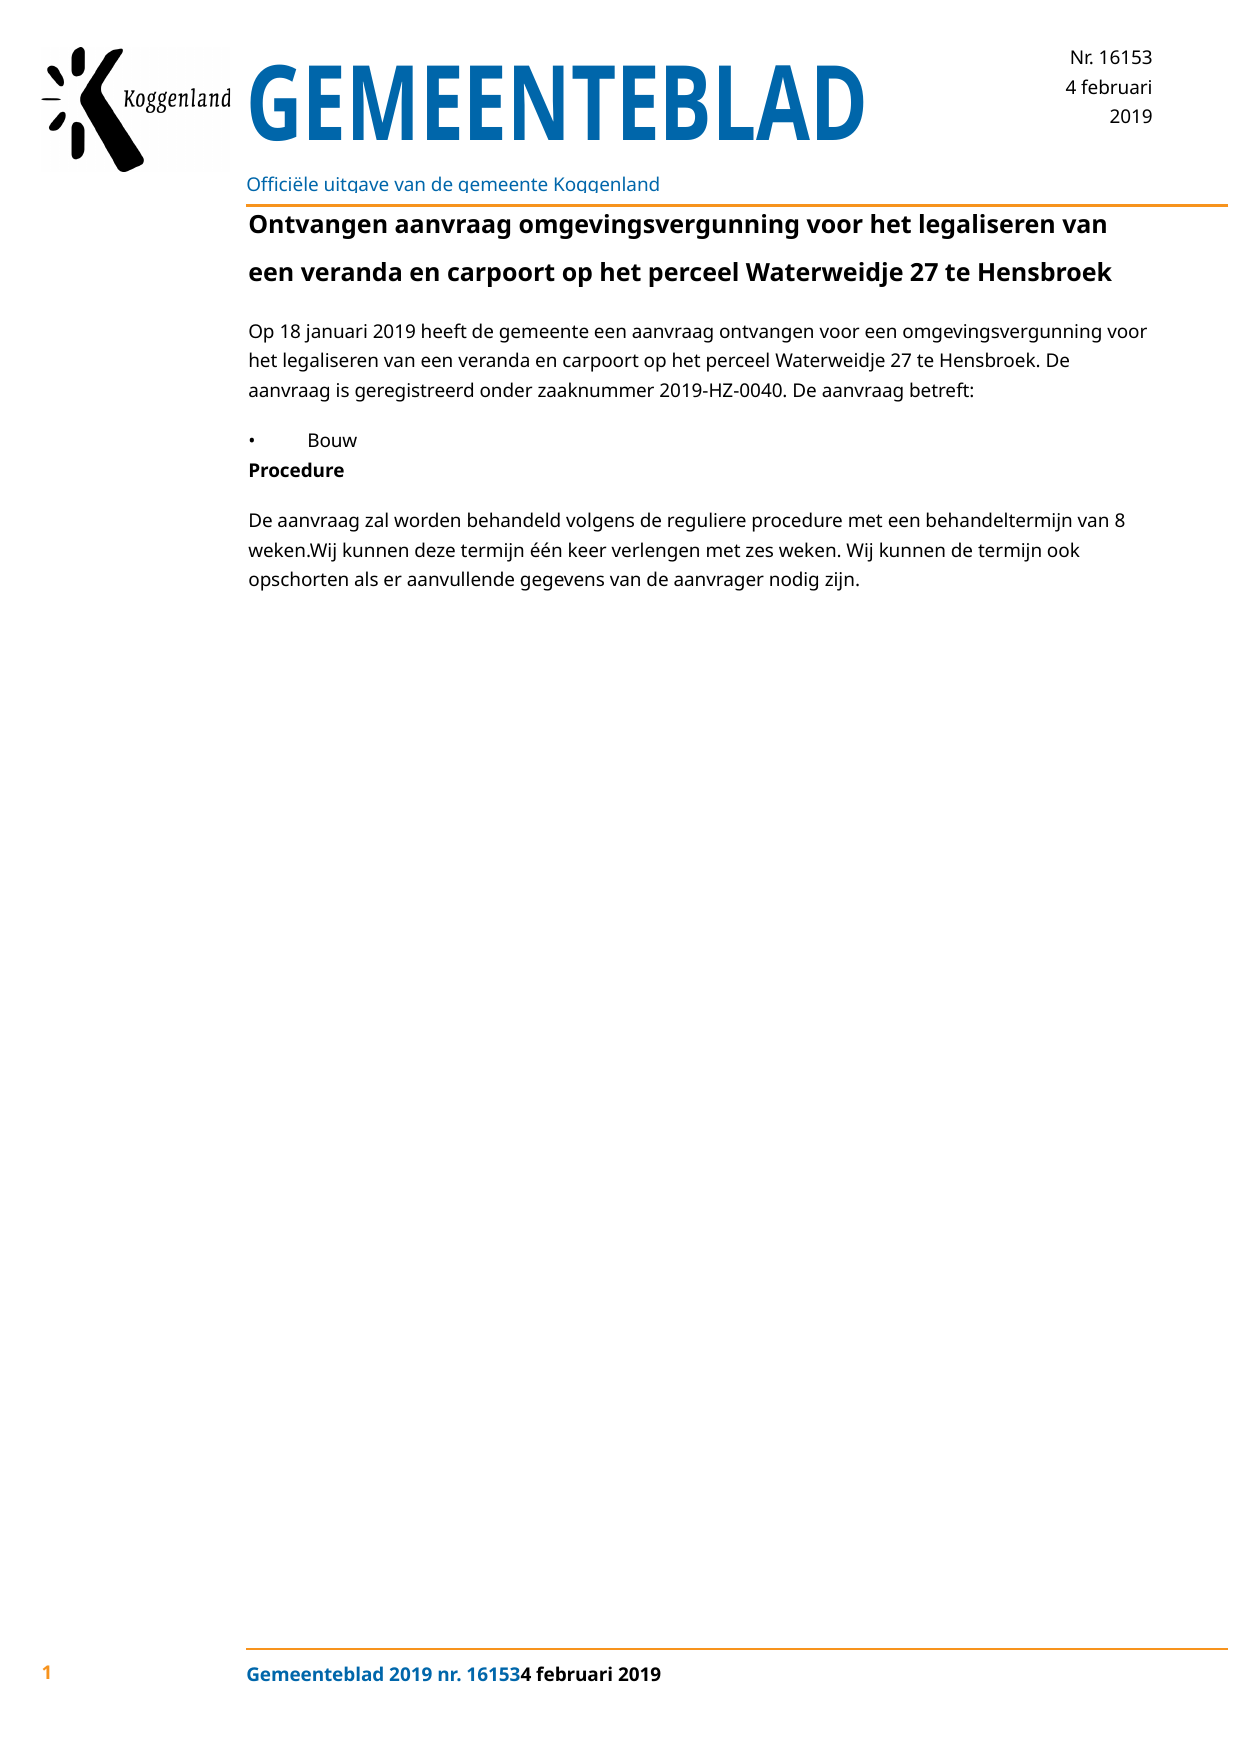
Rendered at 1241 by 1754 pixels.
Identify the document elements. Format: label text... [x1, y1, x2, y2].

picture [41, 47, 231, 172]
text Ontvangen aanvraag omgevingsvergunning voor het legaliseren van een veranda en carpoort op het perceel Waterweidje 27 te Hensbroek [248, 207, 1152, 288]
list Bouw [248, 427, 1152, 453]
text De aanvraag zal worden behandeld volgens de reguliere procedure met een behandeltermijn van 8 weken.Wij kunnen deze termijn één keer verlengen met zes weken. Wij kunnen de termijn ook opschorten als er aanvullende gegevens van de aanvrager nodig zijn. [248, 507, 1152, 592]
text Op 18 januari 2019 heeft de gemeente een aanvraag ontvangen voor een omgevingsvergunning voor het legaliseren van een veranda en carpoort op het perceel Waterweidje 27 te Hensbroek. De aanvraag is geregistreerd onder zaaknummer 2019-HZ-0040. De aanvraag betreft: [248, 318, 1152, 403]
text Procedure [248, 457, 1152, 483]
